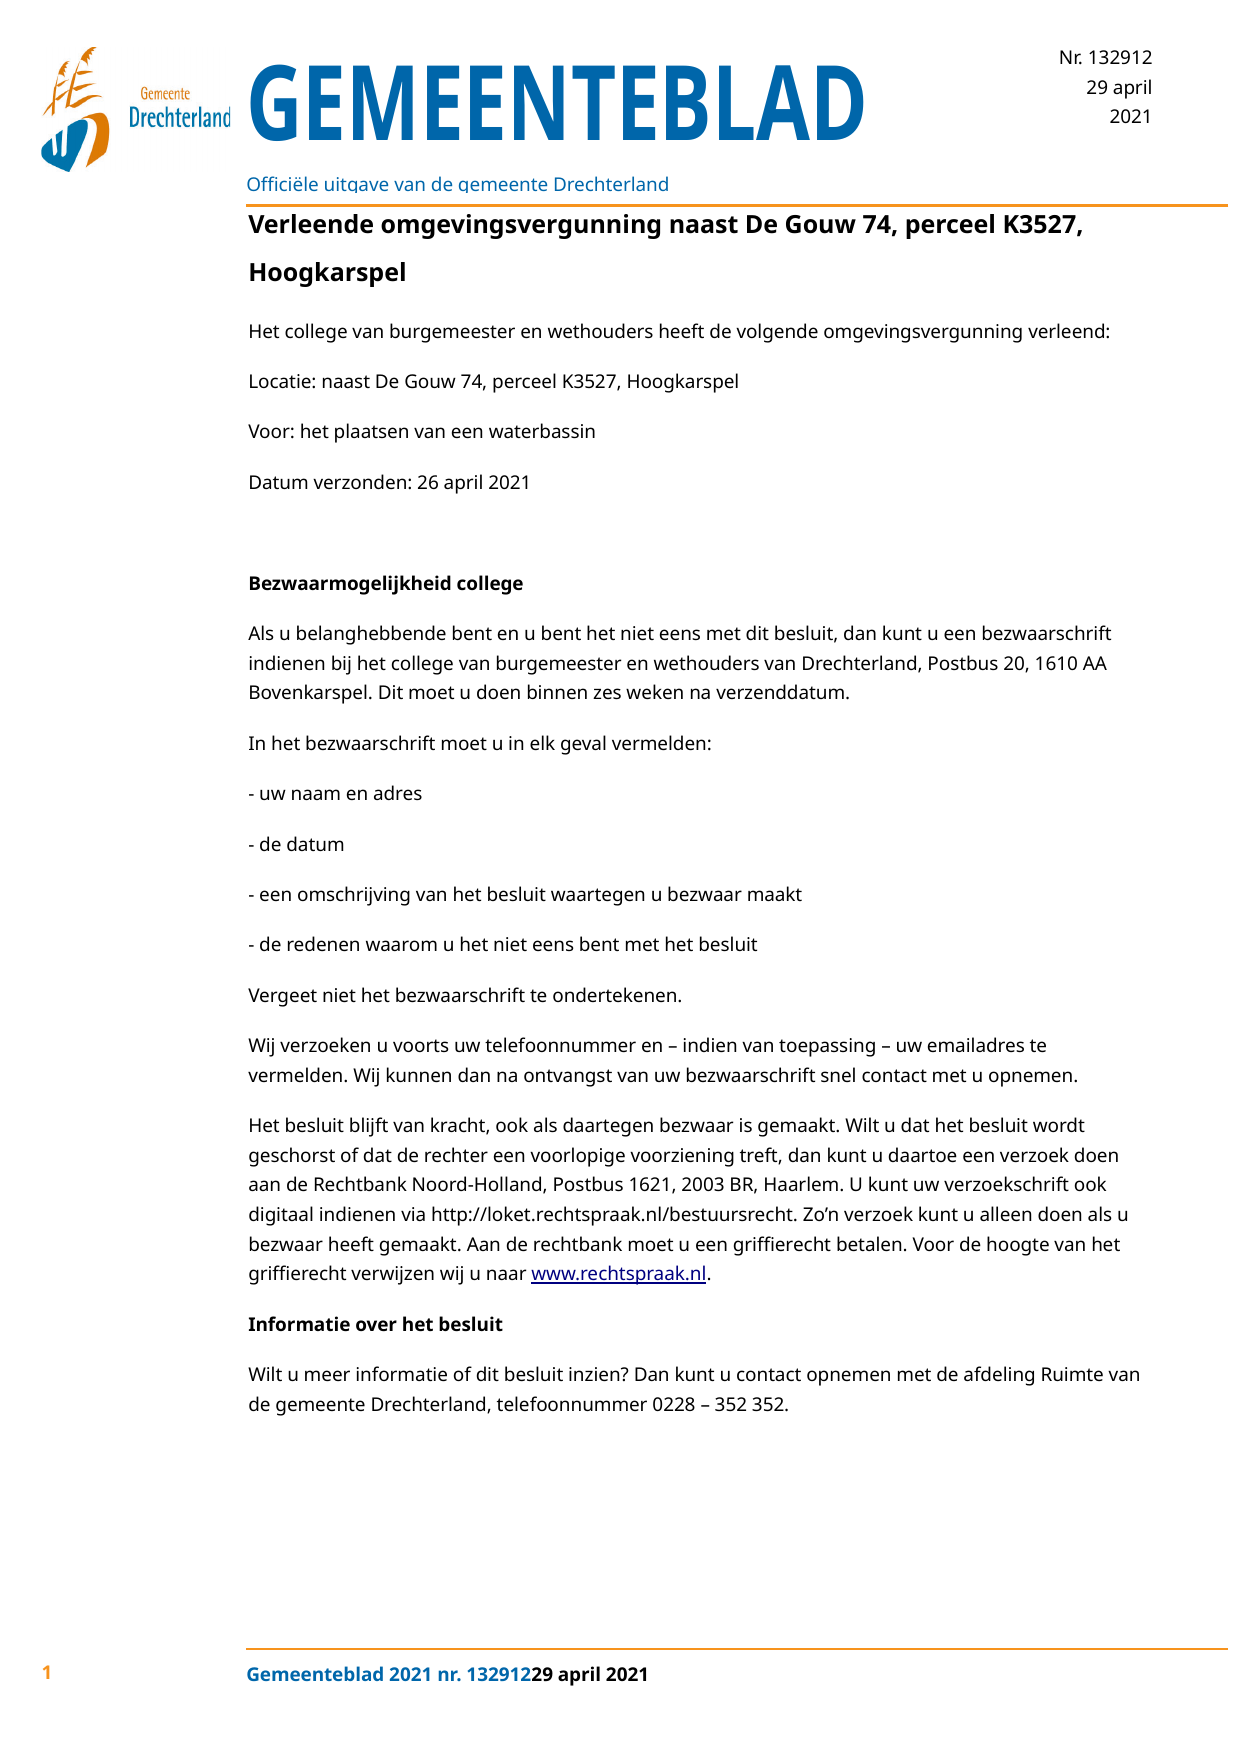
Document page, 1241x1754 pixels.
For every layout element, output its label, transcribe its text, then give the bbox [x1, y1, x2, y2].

text - de redenen waarom u het niet eens bent met het besluit [248, 932, 1152, 957]
text Wilt u meer informatie of dit besluit inzien? Dan kunt u contact opnemen met de afdeling Ruimte van de gemeente Drechterland, telefoonnummer 0228 – 352 352. [248, 1361, 1152, 1417]
text Bezwaarmogelijkheid college [248, 570, 1152, 596]
text In het bezwaarschrift moet u in elk geval vermelden: [248, 730, 1152, 756]
text Het college van burgemeester en wethouders heeft de volgende omgevingsvergunning verleend: [248, 318, 1152, 344]
picture [41, 158, 64, 172]
text - uw naam en adres [248, 780, 1152, 806]
text Verleende omgevingsvergunning naast De Gouw 74, perceel K3527, Hoogkarspel [248, 207, 1152, 288]
picture [226, 115, 231, 124]
picture [41, 47, 231, 172]
text Locatie: naast De Gouw 74, perceel K3527, Hoogkarspel [248, 368, 1152, 394]
text Als u belanghebbende bent en u bent het niet eens met dit besluit, dan kunt u een bezwaarschrift indienen bij het college van burgemeester en wethouders van Drechterland, Postbus 20, 1610 AA Bovenkarspel. Dit moet u doen binnen zes weken na verzenddatum. [248, 620, 1152, 705]
text - de datum [248, 831, 1152, 857]
text Het besluit blijft van kracht, ook als daartegen bezwaar is gemaakt. Wilt u dat het besluit wordt geschorst of dat de rechter een voorlopige voorziening treft, dan kunt u daartoe een verzoek doen aan de Rechtbank Noord-Holland, Postbus 1621, 2003 BR, Haarlem. U kunt uw verzoekschrift ook digitaal indienen via http://loket.rechtspraak.nl/bestuursrecht. Zo’n verzoek kunt u alleen doen als u bezwaar heeft gemaakt. Aan de rechtbank moet u een griffierecht betalen. Voor de hoogte van het griffierecht verwijzen wij u naar www.rechtspraak.nl. [248, 1112, 1152, 1286]
text - een omschrijving van het besluit waartegen u bezwaar maakt [248, 881, 1152, 907]
text Datum verzonden: 26 april 2021 [248, 469, 1152, 495]
text Vergeet niet het bezwaarschrift te ondertekenen. [248, 982, 1152, 1008]
text Informatie over het besluit [248, 1311, 1152, 1337]
text Voor: het plaatsen van een waterbassin [248, 419, 1152, 444]
text Wij verzoeken u voorts uw telefoonnummer en – indien van toepassing – uw emailadres te vermelden. Wij kunnen dan na ontvangst van uw bezwaarschrift snel contact met u opnemen. [248, 1032, 1152, 1088]
